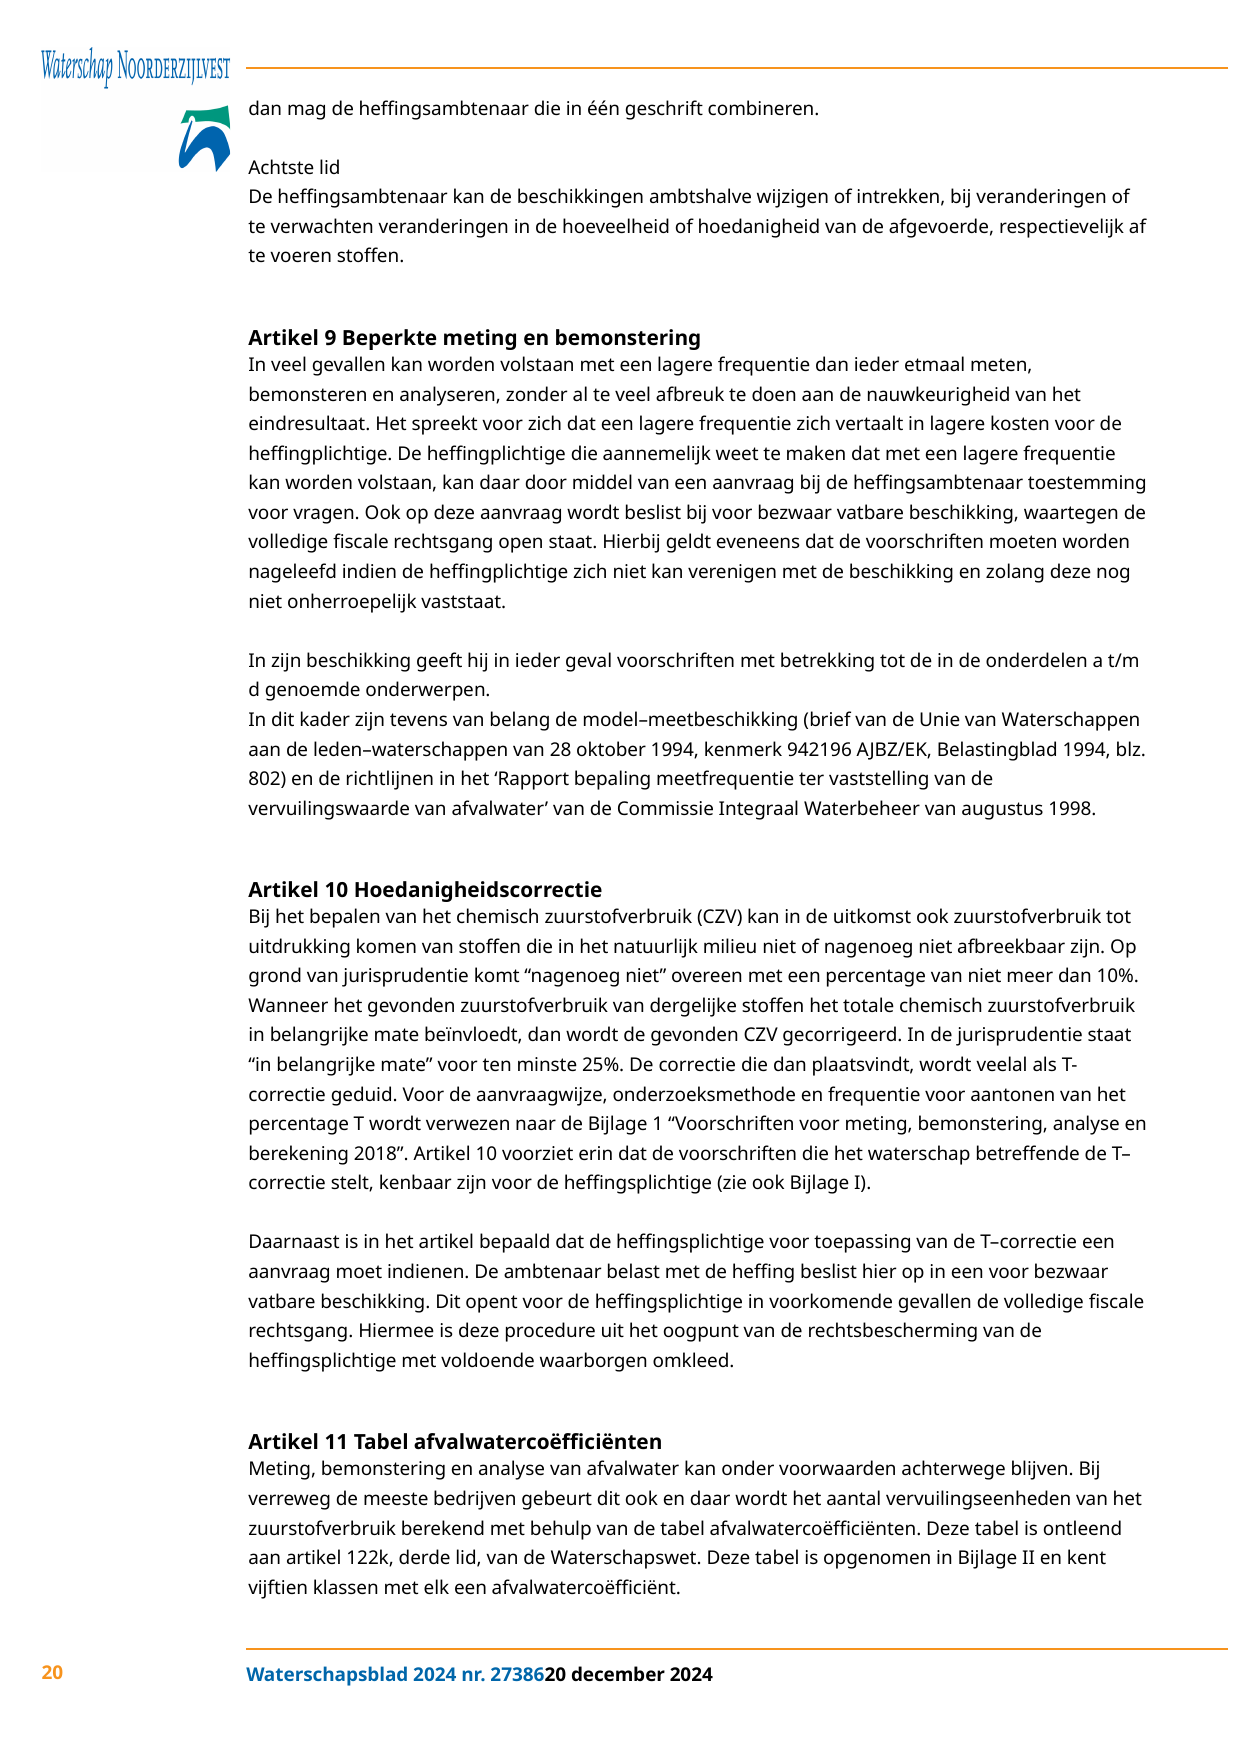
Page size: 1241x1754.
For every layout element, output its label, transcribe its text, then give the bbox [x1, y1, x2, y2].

text Artikel 9 Beperkte meting en bemonstering [248, 323, 1152, 351]
text Achtste lid [248, 154, 1152, 180]
text In veel gevallen kan worden volstaan met een lagere frequentie dan ieder etmaal meten, bemonsteren en analyseren, zonder al te veel afbreuk te doen aan de nauwkeurigheid van het eindresultaat. Het spreekt voor zich dat een lagere frequentie zich vertaalt in lagere kosten voor de heffingplichtige. De heffingplichtige die aannemelijk weet te maken dat met een lagere frequentie kan worden volstaan, kan daar door middel van een aanvraag bij de heffingsambtenaar toestemming voor vragen. Ook op deze aanvraag wordt beslist bij voor bezwaar vatbare beschikking, waartegen de volledige fiscale rechtsgang open staat. Hierbij geldt eveneens dat de voorschriften moeten worden nageleefd indien de heffingplichtige zich niet kan verenigen met de beschikking en zolang deze nog niet onherroepelijk vaststaat. [248, 351, 1152, 613]
text dan mag de heffingsambtenaar die in één geschrift combineren. [248, 95, 1152, 121]
text Meting, bemonstering en analyse van afvalwater kan onder voorwaarden achterwege blijven. Bij verreweg de meeste bedrijven gebeurt dit ook en daar wordt het aantal vervuilingseenheden van het zuurstofverbruik berekend met behulp van de tabel afvalwatercoëfficiënten. Deze tabel is ontleend aan artikel 122k, derde lid, van de Waterschapswet. Deze tabel is opgenomen in Bijlage II en kent vijftien klassen met elk een afvalwatercoëfficiënt. [248, 1456, 1152, 1599]
text In zijn beschikking geeft hij in ieder geval voorschriften met betrekking tot de in de onderdelen a t/m d genoemde onderwerpen. [248, 647, 1152, 702]
text De heffingsambtenaar kan de beschikkingen ambtshalve wijzigen of intrekken, bij veranderingen of te verwachten veranderingen in de hoeveelheid of hoedanigheid van de afgevoerde, respectievelijk af te voeren stoffen. [248, 183, 1152, 268]
text Daarnaast is in het artikel bepaald dat de heffingsplichtige voor toepassing van de T–correctie een aanvraag moet indienen. De ambtenaar belast met de heffing beslist hier op in een voor bezwaar vatbare beschikking. Dit opent voor de heffingsplichtige in voorkomende gevallen de volledige fiscale rechtsgang. Hiermee is deze procedure uit het oogpunt van de rechtsbescherming van de heffingsplichtige met voldoende waarborgen omkleed. [248, 1229, 1152, 1373]
text Bij het bepalen van het chemisch zuurstofverbruik (CZV) kan in de uitkomst ook zuurstofverbruik tot uitdrukking komen van stoffen die in het natuurlijk milieu niet of nagenoeg niet afbreekbaar zijn. Op grond van jurisprudentie komt “nagenoeg niet” overeen met een percentage van niet meer dan 10%. Wanneer het gevonden zuurstofverbruik van dergelijke stoffen het totale chemisch zuurstofverbruik in belangrijke mate beïnvloedt, dan wordt de gevonden CZV gecorrigeerd. In de jurisprudentie staat “in belangrijke mate” voor ten minste 25%. De correctie die dan plaatsvindt, wordt veelal als T-correctie geduid. Voor de aanvraagwijze, onderzoeksmethode en frequentie voor aantonen van het percentage T wordt verwezen naar de Bijlage 1 “Voorschriften voor meting, bemonstering, analyse en berekening 2018”. Artikel 10 voorziet erin dat de voorschriften die het waterschap betreffende de T–correctie stelt, kenbaar zijn voor de heffingsplichtige (zie ook Bijlage I). [248, 903, 1152, 1195]
picture [41, 47, 231, 172]
text Artikel 11 Tabel afvalwatercoëfficiënten [248, 1427, 1152, 1456]
text Artikel 10 Hoedanigheidscorrectie [248, 875, 1152, 903]
text In dit kader zijn tevens van belang de model–meetbeschikking (brief van de Unie van Waterschappen aan de leden–waterschappen van 28 oktober 1994, kenmerk 942196 AJBZ/EK, Belastingblad 1994, blz. 802) en de richtlijnen in het ‘Rapport bepaling meetfrequentie ter vaststelling van de vervuilingswaarde van afvalwater’ van de Commissie Integraal Waterbeheer van augustus 1998. [248, 706, 1152, 821]
